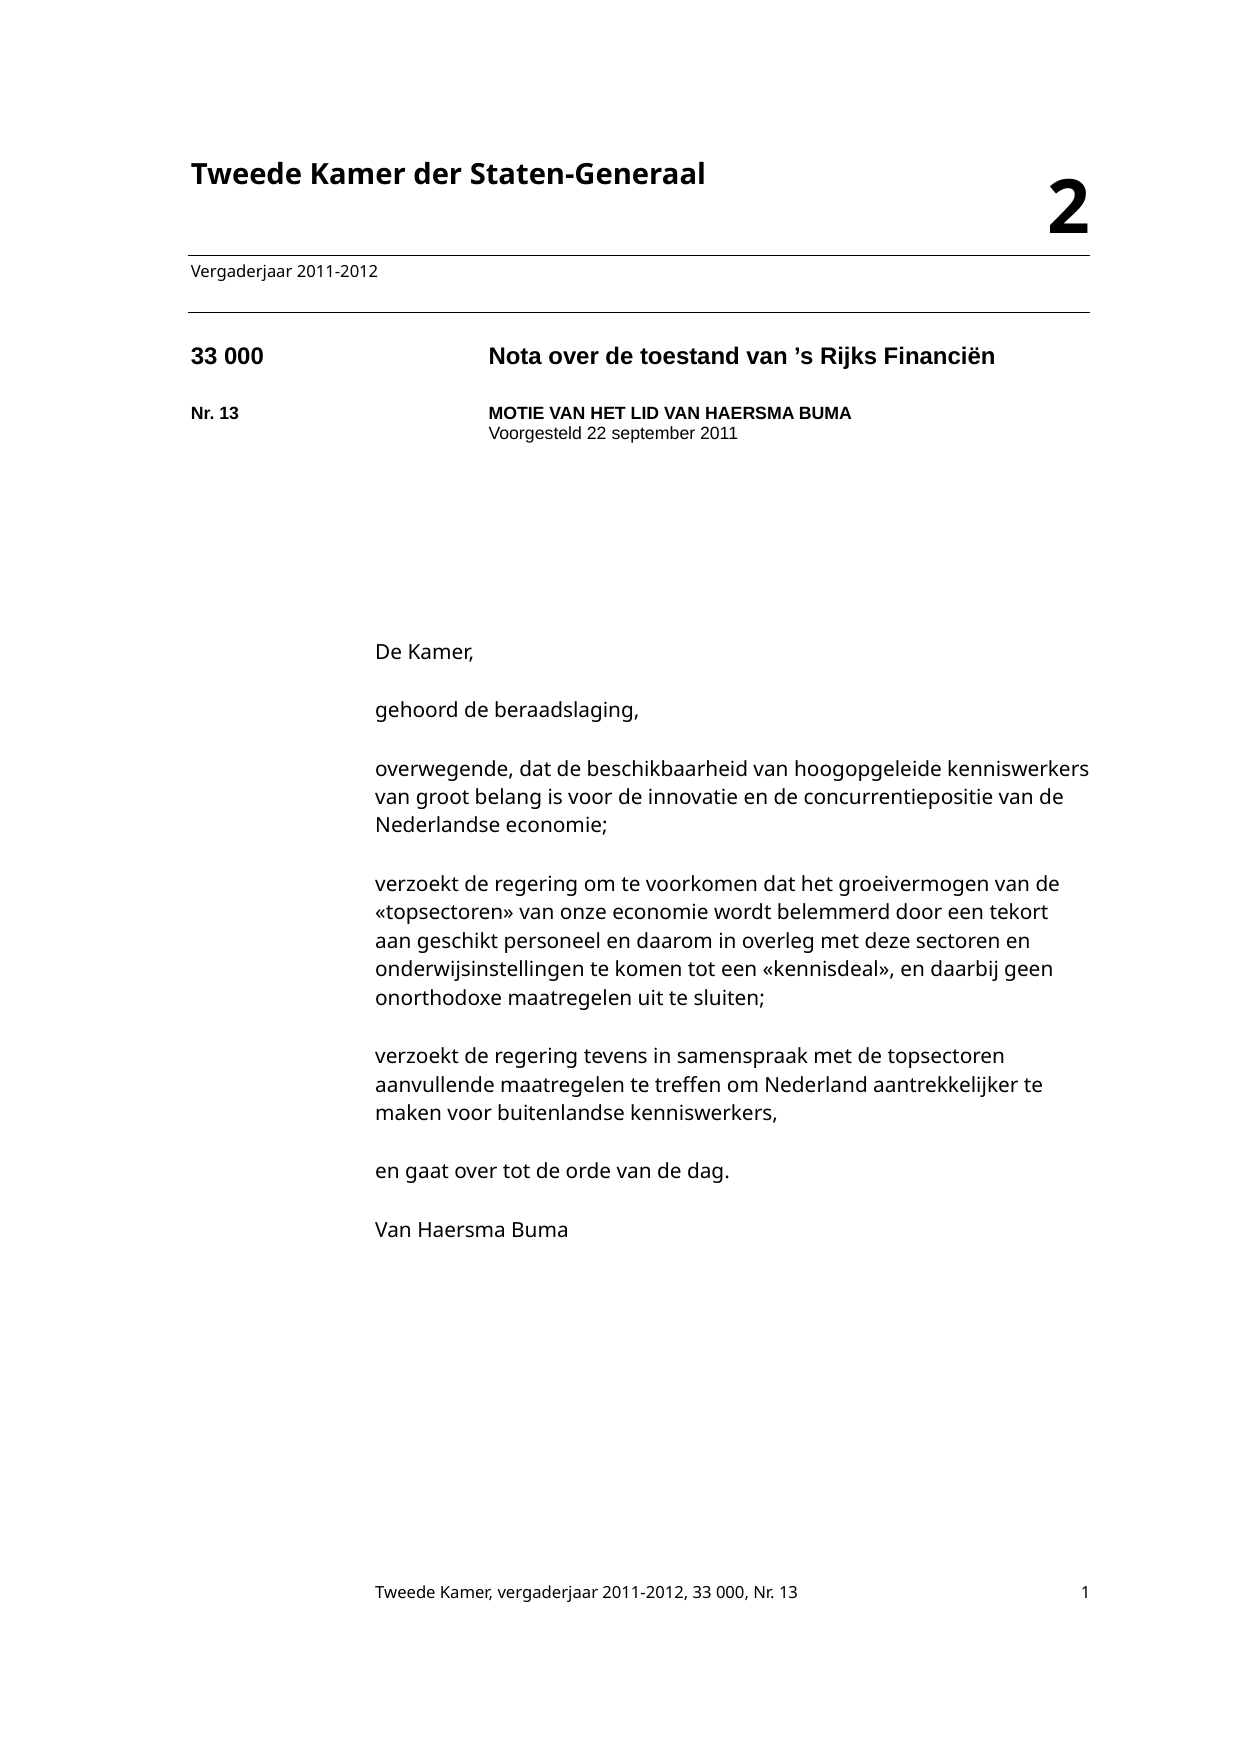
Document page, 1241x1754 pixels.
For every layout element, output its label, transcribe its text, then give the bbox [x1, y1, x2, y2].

table_cell [188, 313, 485, 339]
text De Kamer, [375, 637, 1090, 665]
table_cell [485, 313, 1090, 339]
table_header Tweede Kamer der Staten-Generaal [188, 150, 909, 255]
table_cell [485, 256, 1090, 312]
table_cell 33 000 [188, 339, 485, 399]
text overwegende, dat de beschikbaarheid van hoogopgeleide kenniswerkers van groot belang is voor de innovatie en de concurrentiepositie van de Nederlandse economie; [375, 754, 1090, 839]
text verzoekt de regering om te voorkomen dat het groeivermogen van de «topsectoren» van onze economie wordt belemmerd door een tekort aan geschikt personeel en daarom in overleg met deze sectoren en onderwijsinstellingen te komen tot een «kennisdeal», en daarbij geen onorthodoxe maatregelen uit te sluiten; [375, 869, 1090, 1011]
text en gaat over tot de orde van de dag. [375, 1157, 1090, 1185]
text Van Haersma Buma [375, 1215, 1090, 1243]
table_cell MOTIE VAN HET LID VAN HAERSMA BUMA Voorgesteld 22 september 2011 [485, 399, 1090, 518]
text gehoord de beraadslaging, [375, 695, 1090, 724]
text verzoekt de regering tevens in samenspraak met de topsectoren aanvullende maatregelen te treffen om Nederland aantrekkelijker te maken voor buitenlandse kenniswerkers, [375, 1041, 1090, 1127]
table_cell Nota over de toestand van ’s Rijks Financiën [485, 339, 1090, 399]
table_cell Vergaderjaar 2011-2012 [188, 256, 485, 312]
table_cell Nr. 13 [188, 399, 485, 518]
table_header 2 [910, 150, 1090, 255]
